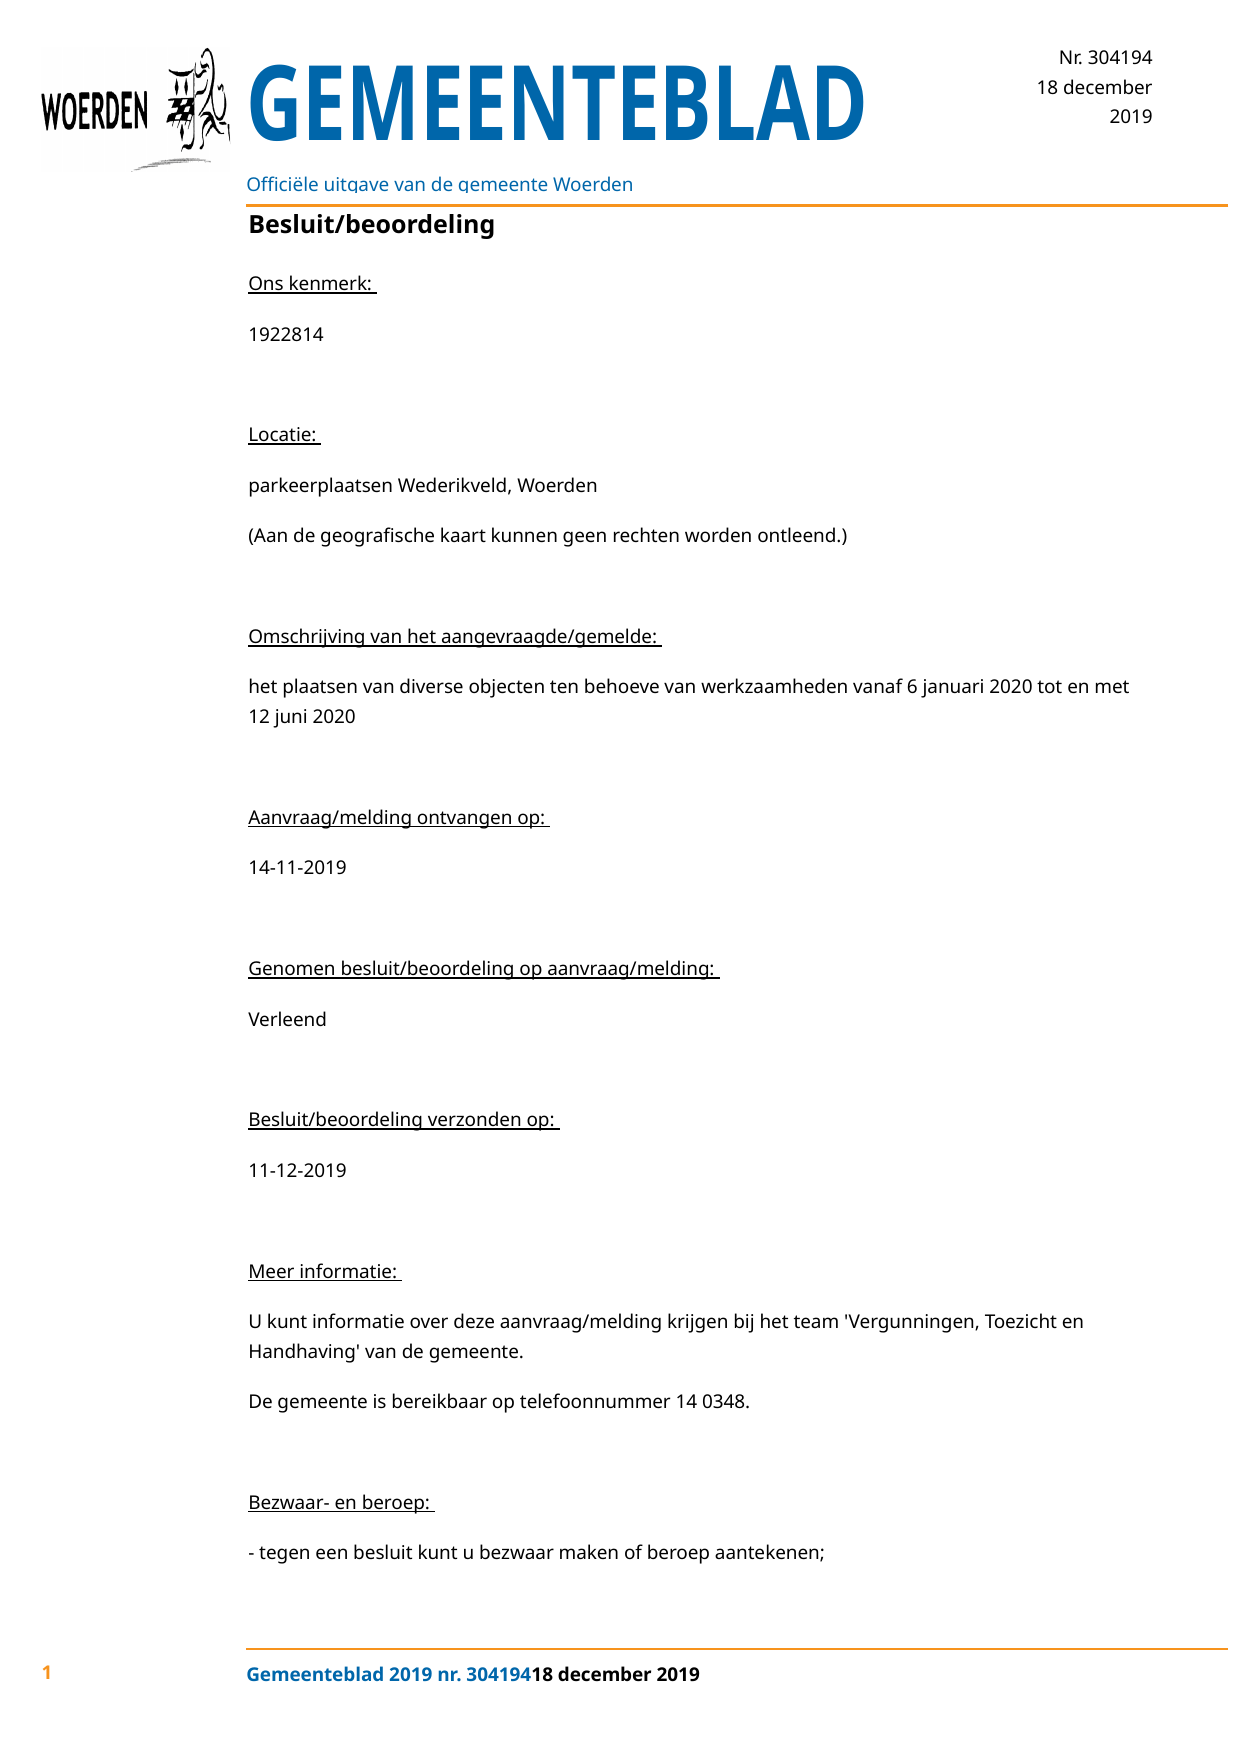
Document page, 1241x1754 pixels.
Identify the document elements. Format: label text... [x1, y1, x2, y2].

text De gemeente is bereikbaar op telefoonnummer 14 0348. [248, 1388, 1152, 1414]
text Verleend [248, 1006, 1152, 1031]
text Aanvraag/melding ontvangen op: [248, 804, 1152, 830]
text Bezwaar- en beroep: [248, 1489, 1152, 1515]
picture [41, 47, 231, 172]
text Omschrijving van het aangevraagde/gemelde: [248, 623, 1152, 649]
text Meer informatie: [248, 1258, 1152, 1283]
text Besluit/beoordeling [248, 207, 1152, 241]
text het plaatsen van diverse objecten ten behoeve van werkzaamheden vanaf 6 januari 2020 tot en met 12 juni 2020 [248, 674, 1152, 729]
text Locatie: [248, 422, 1152, 447]
text Genomen besluit/beoordeling op aanvraag/melding: [248, 955, 1152, 981]
text Besluit/beoordeling verzonden op: [248, 1107, 1152, 1132]
text parkeerplaatsen Wederikveld, Woerden [248, 472, 1152, 498]
text (Aan de geografische kaart kunnen geen rechten worden ontleend.) [248, 522, 1152, 548]
text Ons kenmerk: [248, 270, 1152, 296]
text 14-11-2019 [248, 854, 1152, 880]
text 11-12-2019 [248, 1157, 1152, 1183]
text U kunt informatie over deze aanvraag/melding krijgen bij het team 'Vergunningen, Toezicht en Handhaving' van de gemeente. [248, 1308, 1152, 1363]
text - tegen een besluit kunt u bezwaar maken of beroep aantekenen; [248, 1539, 1152, 1565]
text 1922814 [248, 321, 1152, 346]
